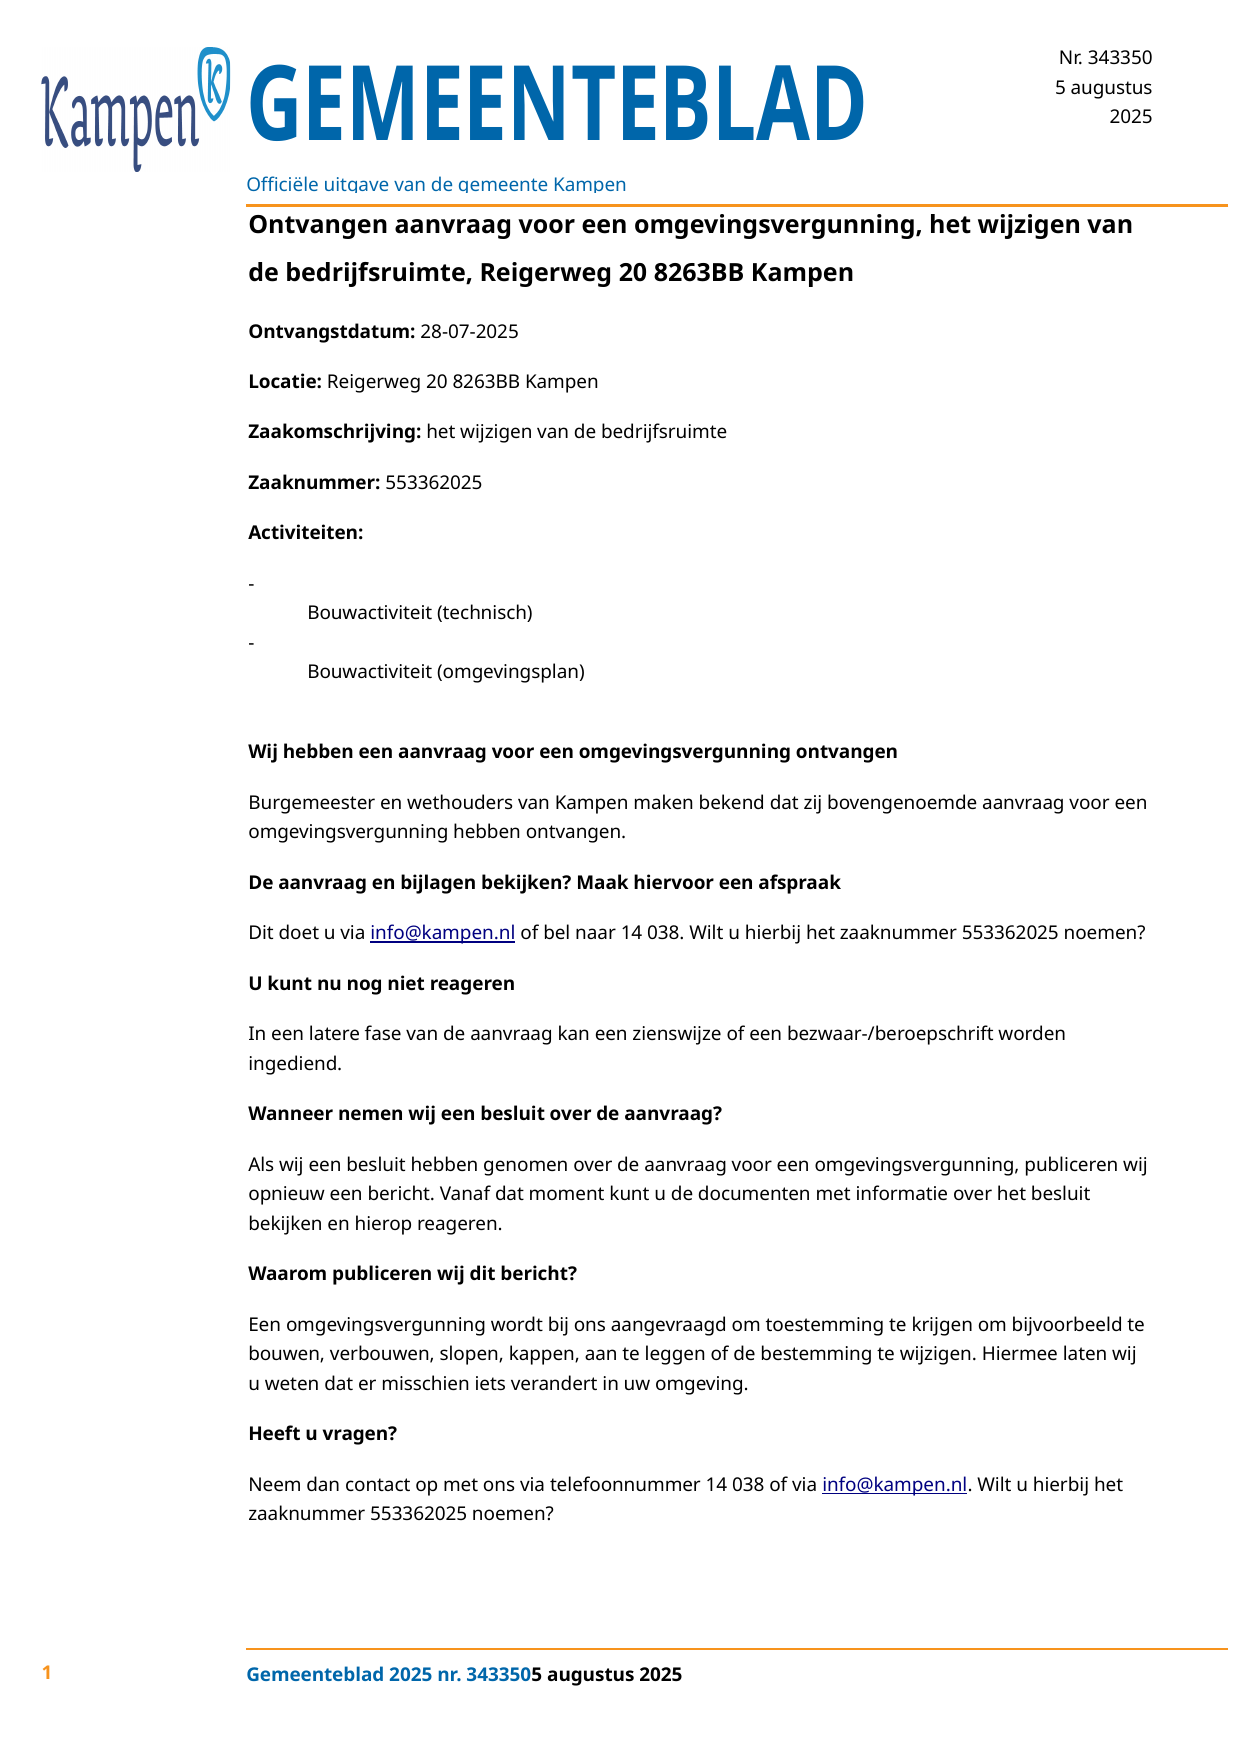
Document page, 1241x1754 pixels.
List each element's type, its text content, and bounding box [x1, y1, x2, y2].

text Waarom publiceren wij dit bericht? [248, 1260, 1152, 1286]
text In een latere fase van de aanvraag kan een zienswijze of een bezwaar-/beroepschrift worden ingediend. [248, 1020, 1152, 1076]
text Een omgevingsvergunning wordt bij ons aangevraagd om toestemming te krijgen om bijvoorbeeld te bouwen, verbouwen, slopen, kappen, aan te leggen of de bestemming te wijzigen. Hiermee laten wij u weten dat er misschien iets verandert in uw omgeving. [248, 1311, 1152, 1396]
text Locatie: Reigerweg 20 8263BB Kampen [248, 368, 1152, 394]
text U kunt nu nog niet reageren [248, 970, 1152, 996]
text Burgemeester en wethouders van Kampen maken bekend dat zij bovengenoemde aanvraag voor een omgevingsvergunning hebben ontvangen. [248, 789, 1152, 844]
text Zaakomschrijving: het wijzigen van de bedrijfsruimte [248, 419, 1152, 444]
text Wanneer nemen wij een besluit over de aanvraag? [248, 1100, 1152, 1126]
text Ontvangstdatum: 28-07-2025 [248, 318, 1152, 344]
text Zaaknummer: 553362025 [248, 469, 1152, 495]
text De aanvraag en bijlagen bekijken? Maak hiervoor een afspraak [248, 869, 1152, 895]
text Heeft u vragen? [248, 1420, 1152, 1446]
list Bouwactiviteit (omgevingsplan) [248, 659, 1152, 684]
text Ontvangen aanvraag voor een omgevingsvergunning, het wijzigen van de bedrijfsruimte, Reigerweg 20 8263BB Kampen [248, 207, 1152, 288]
list Bouwactiviteit (technisch) [248, 599, 1152, 625]
text Neem dan contact op met ons via telefoonnummer 14 038 of via info@kampen.nl. Wilt u hierbij het zaaknummer 553362025 noemen? [248, 1471, 1152, 1526]
text Als wij een besluit hebben genomen over de aanvraag voor een omgevingsvergunning, publiceren wij opnieuw een bericht. Vanaf dat moment kunt u de documenten met informatie over het besluit bekijken en hierop reageren. [248, 1151, 1152, 1236]
text Activiteiten: [248, 519, 1152, 545]
text Wij hebben een aanvraag voor een omgevingsvergunning ontvangen [248, 739, 1152, 764]
text Dit doet u via info@kampen.nl of bel naar 14 038. Wilt u hierbij het zaaknummer 553362025 noemen? [248, 919, 1152, 945]
picture [41, 47, 231, 172]
